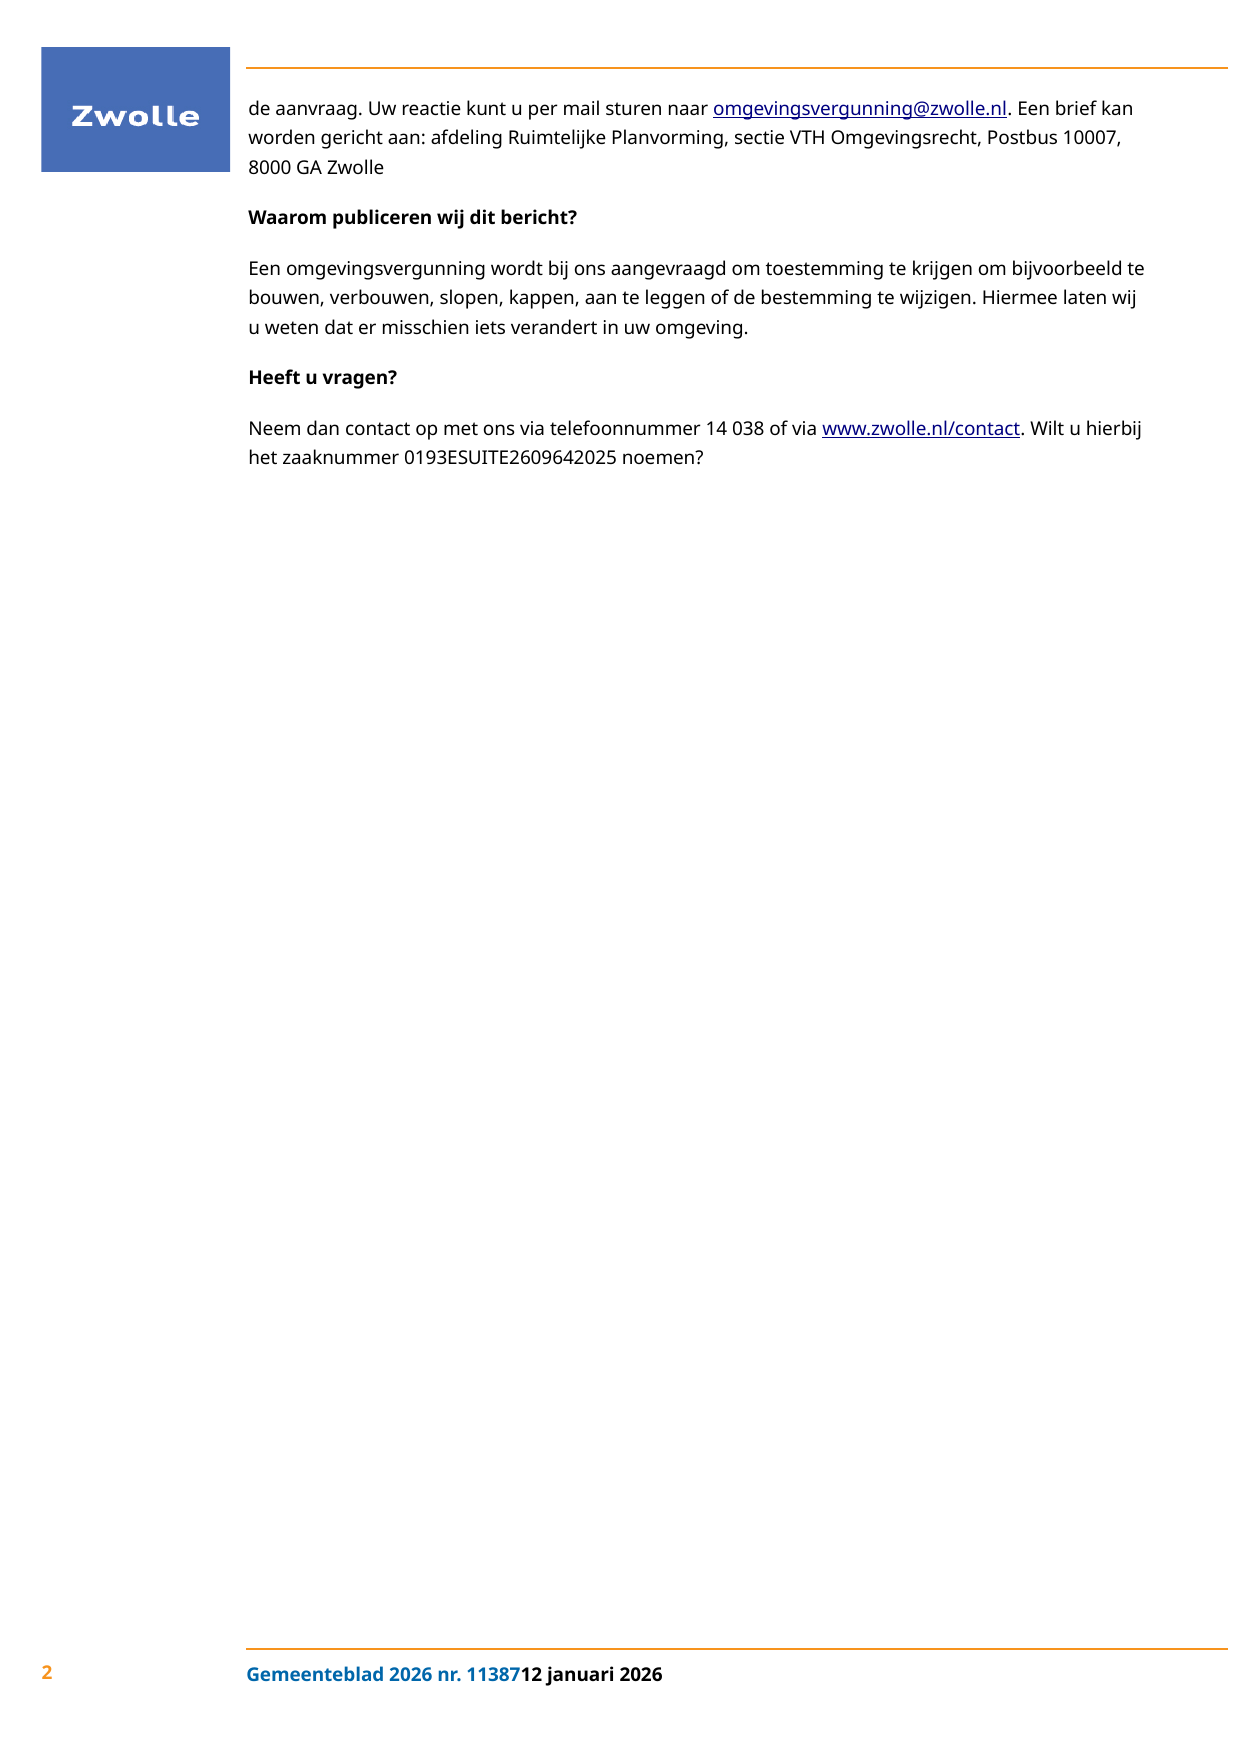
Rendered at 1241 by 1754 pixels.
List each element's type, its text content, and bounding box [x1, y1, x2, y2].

text de aanvraag. Uw reactie kunt u per mail sturen naar omgevingsvergunning@zwolle.nl. Een brief kan worden gericht aan: afdeling Ruimtelijke Planvorming, sectie VTH Omgevingsrecht, Postbus 10007, 8000 GA Zwolle [248, 95, 1152, 180]
picture [41, 47, 231, 172]
text Heeft u vragen? [248, 364, 1152, 390]
text Waarom publiceren wij dit bericht? [248, 204, 1152, 230]
text Neem dan contact op met ons via telefoonnummer 14 038 of via www.zwolle.nl/contact. Wilt u hierbij het zaaknummer 0193ESUITE2609642025 noemen? [248, 415, 1152, 470]
text Een omgevingsvergunning wordt bij ons aangevraagd om toestemming te krijgen om bijvoorbeeld te bouwen, verbouwen, slopen, kappen, aan te leggen of de bestemming te wijzigen. Hiermee laten wij u weten dat er misschien iets verandert in uw omgeving. [248, 255, 1152, 340]
